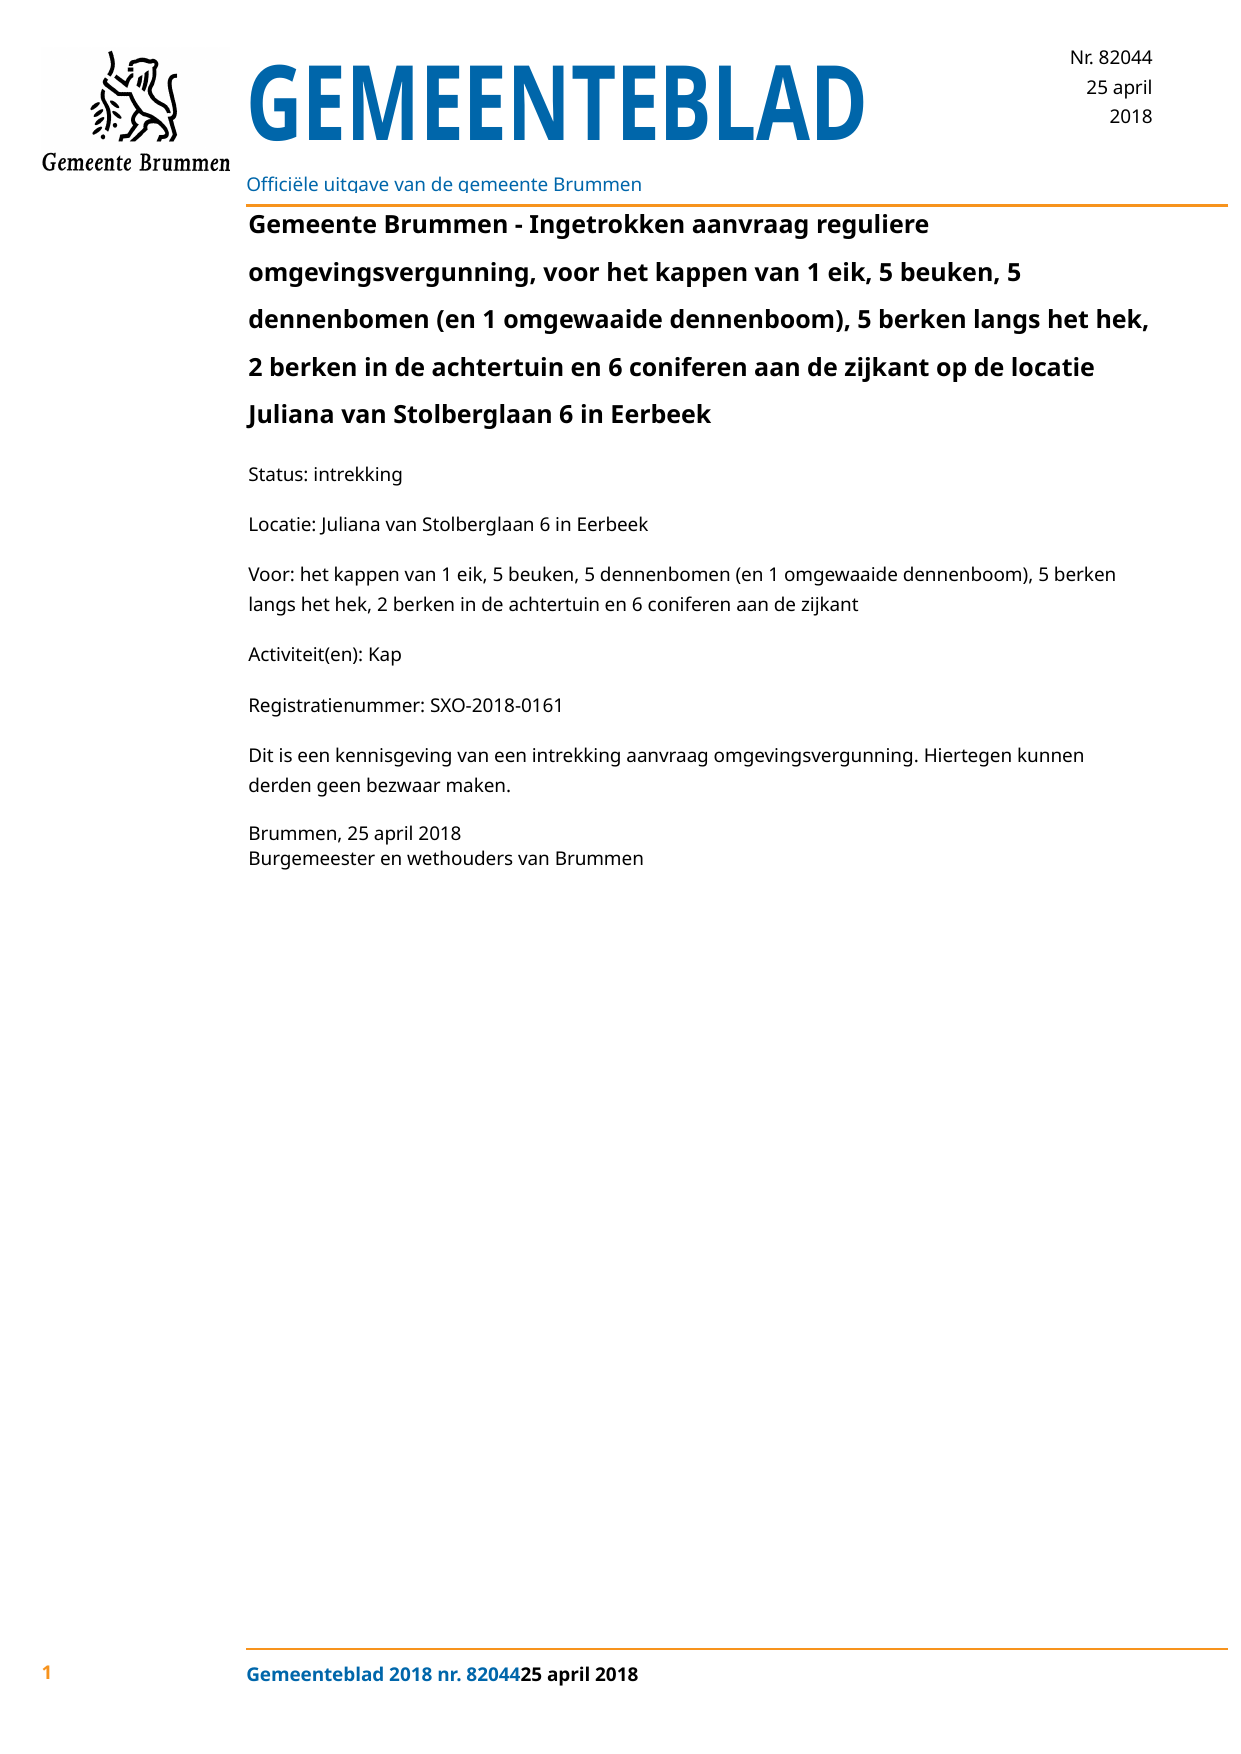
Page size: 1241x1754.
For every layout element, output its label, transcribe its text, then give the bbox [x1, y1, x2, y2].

text Dit is een kennisgeving van een intrekking aanvraag omgevingsvergunning. Hiertegen kunnen derden geen bezwaar maken. [248, 742, 1152, 798]
text Gemeente Brummen - Ingetrokken aanvraag reguliere omgevingsvergunning, voor het kappen van 1 eik, 5 beuken, 5 dennenbomen (en 1 omgewaaide dennenboom), 5 berken langs het hek, 2 berken in de achtertuin en 6 coniferen aan de zijkant op de locatie Juliana van Stolberglaan 6 in Eerbeek [248, 207, 1152, 431]
text Status: intrekking [248, 461, 1152, 486]
text Activiteit(en): Kap [248, 642, 1152, 667]
text Locatie: Juliana van Stolberglaan 6 in Eerbeek [248, 511, 1152, 537]
text Brummen, 25 april 2018 [248, 820, 1152, 846]
text Voor: het kappen van 1 eik, 5 beuken, 5 dennenbomen (en 1 omgewaaide dennenboom), 5 berken langs het hek, 2 berken in de achtertuin en 6 coniferen aan de zijkant [248, 562, 1152, 617]
text Registratienummer: SXO-2018-0161 [248, 692, 1152, 718]
picture [41, 47, 231, 172]
text Burgemeester en wethouders van Brummen [248, 846, 1152, 871]
